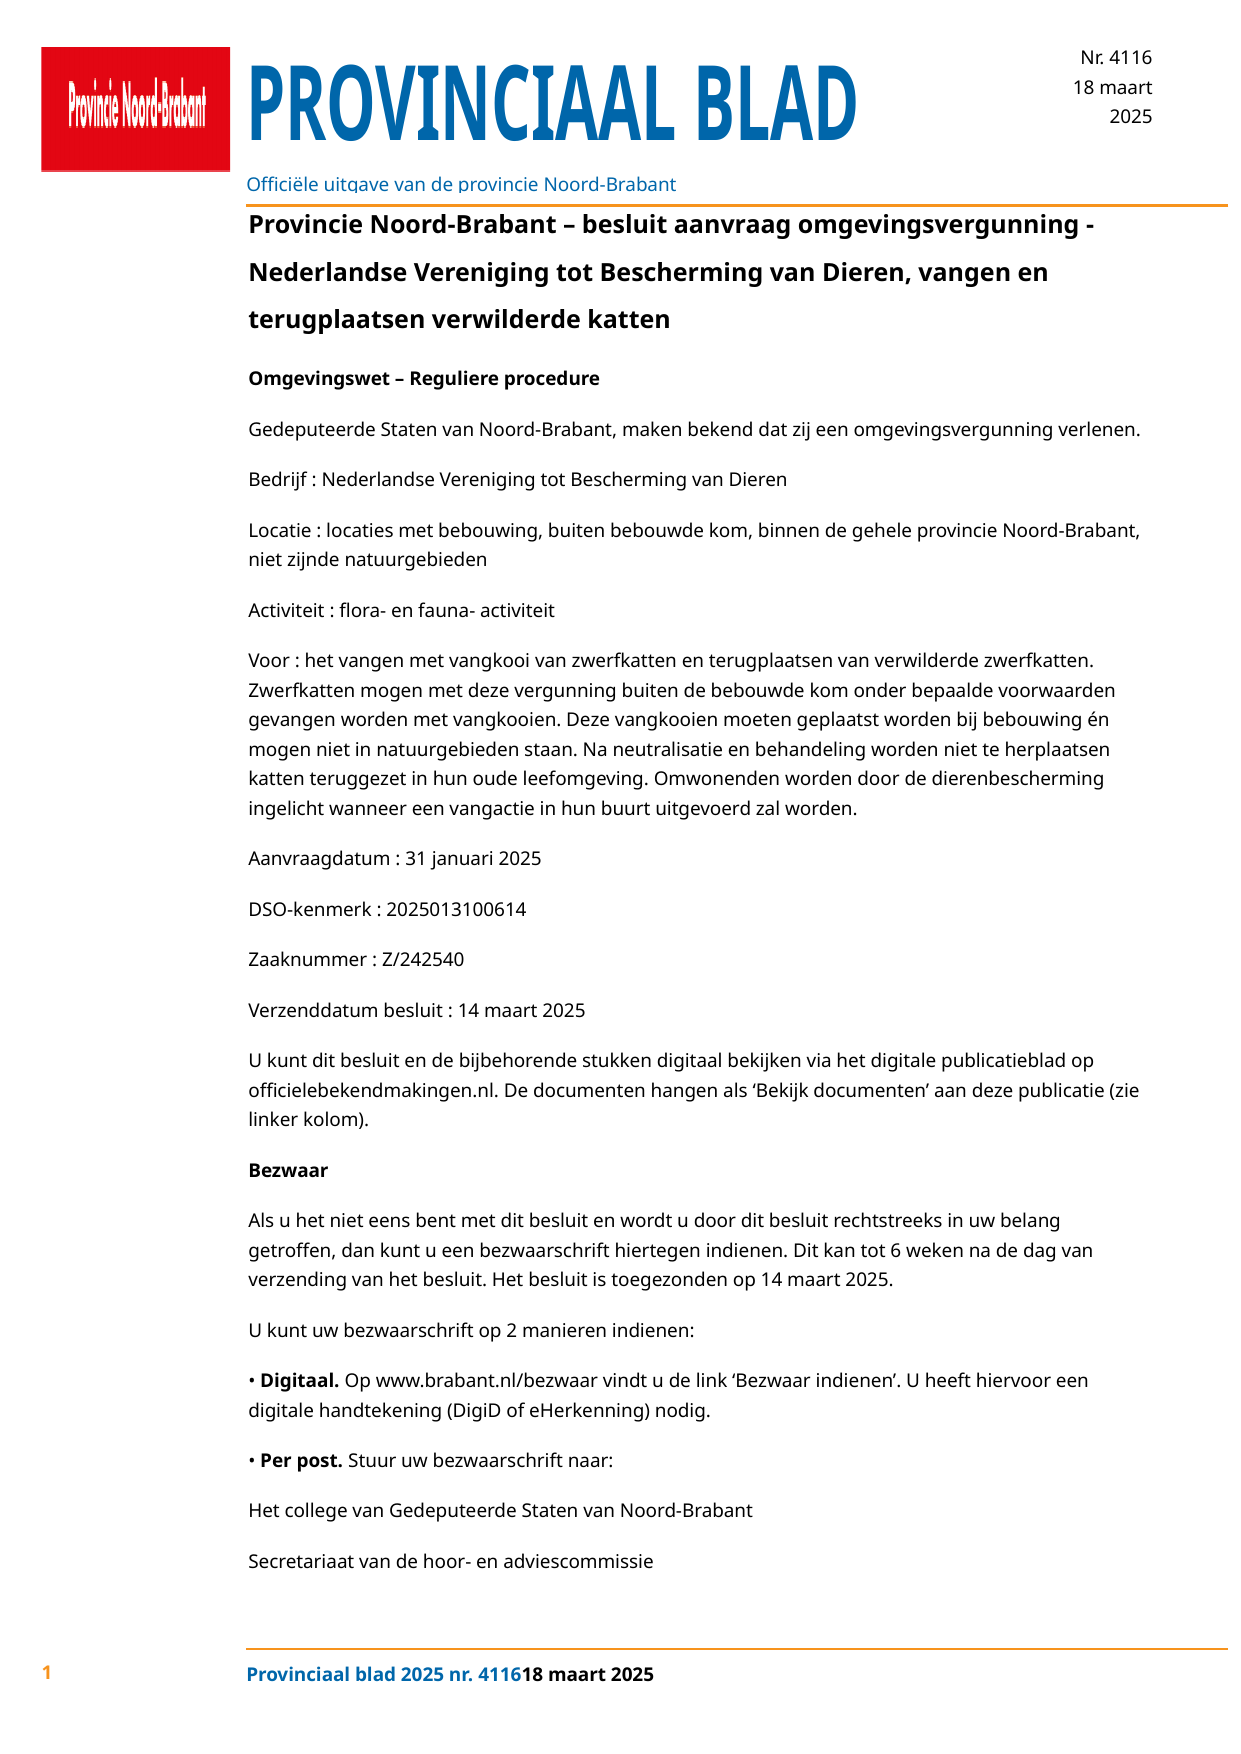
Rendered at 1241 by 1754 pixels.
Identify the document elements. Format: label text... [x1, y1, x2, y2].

text Omgevingswet – Reguliere procedure [248, 366, 1152, 391]
text Bedrijf : Nederlandse Vereniging tot Bescherming van Dieren [248, 466, 1152, 492]
text Zaaknummer : Z/242540 [248, 946, 1152, 972]
text Locatie : locaties met bebouwing, buiten bebouwde kom, binnen de gehele provincie Noord-Brabant, niet zijnde natuurgebieden [248, 517, 1152, 572]
text Activiteit : flora- en fauna- activiteit [248, 597, 1152, 622]
text Het college van Gedeputeerde Staten van Noord-Brabant [248, 1498, 1152, 1523]
text Als u het niet eens bent met dit besluit en wordt u door dit besluit rechtstreeks in uw belang getroffen, dan kunt u een bezwaarschrift hiertegen indienen. Dit kan tot 6 weken na de dag van verzending van het besluit. Het besluit is toegezonden op 14 maart 2025. [248, 1207, 1152, 1292]
text U kunt uw bezwaarschrift op 2 manieren indienen: [248, 1317, 1152, 1342]
text Gedeputeerde Staten van Noord-Brabant, maken bekend dat zij een omgevingsvergunning verlenen. [248, 416, 1152, 442]
text Bezwaar [248, 1157, 1152, 1182]
text Verzenddatum besluit : 14 maart 2025 [248, 997, 1152, 1022]
text • Per post. Stuur uw bezwaarschrift naar: [248, 1447, 1152, 1473]
text Aanvraagdatum : 31 januari 2025 [248, 846, 1152, 871]
text U kunt dit besluit en de bijbehorende stukken digitaal bekijken via het digitale publicatieblad op officielebekendmakingen.nl. De documenten hangen als ‘Bekijk documenten’ aan deze publicatie (zie linker kolom). [248, 1047, 1152, 1132]
text Voor : het vangen met vangkooi van zwerfkatten en terugplaatsen van verwilderde zwerfkatten. Zwerfkatten mogen met deze vergunning buiten de bebouwde kom onder bepaalde voorwaarden gevangen worden met vangkooien. Deze vangkooien moeten geplaatst worden bij bebouwing én mogen niet in natuurgebieden staan. Na neutralisatie en behandeling worden niet te herplaatsen katten teruggezet in hun oude leefomgeving. Omwonenden worden door de dierenbescherming ingelicht wanneer een vangactie in hun buurt uitgevoerd zal worden. [248, 647, 1152, 821]
text Provincie Noord-Brabant – besluit aanvraag omgevingsvergunning - Nederlandse Vereniging tot Bescherming van Dieren, vangen en terugplaatsen verwilderde katten [248, 207, 1152, 336]
picture [41, 47, 231, 172]
text Secretariaat van de hoor- en adviescommissie [248, 1548, 1152, 1574]
text DSO-kenmerk : 2025013100614 [248, 896, 1152, 922]
text • Digitaal. Op www.brabant.nl/bezwaar vindt u de link ‘Bezwaar indienen’. U heeft hiervoor een digitale handtekening (DigiD of eHerkenning) nodig. [248, 1367, 1152, 1422]
